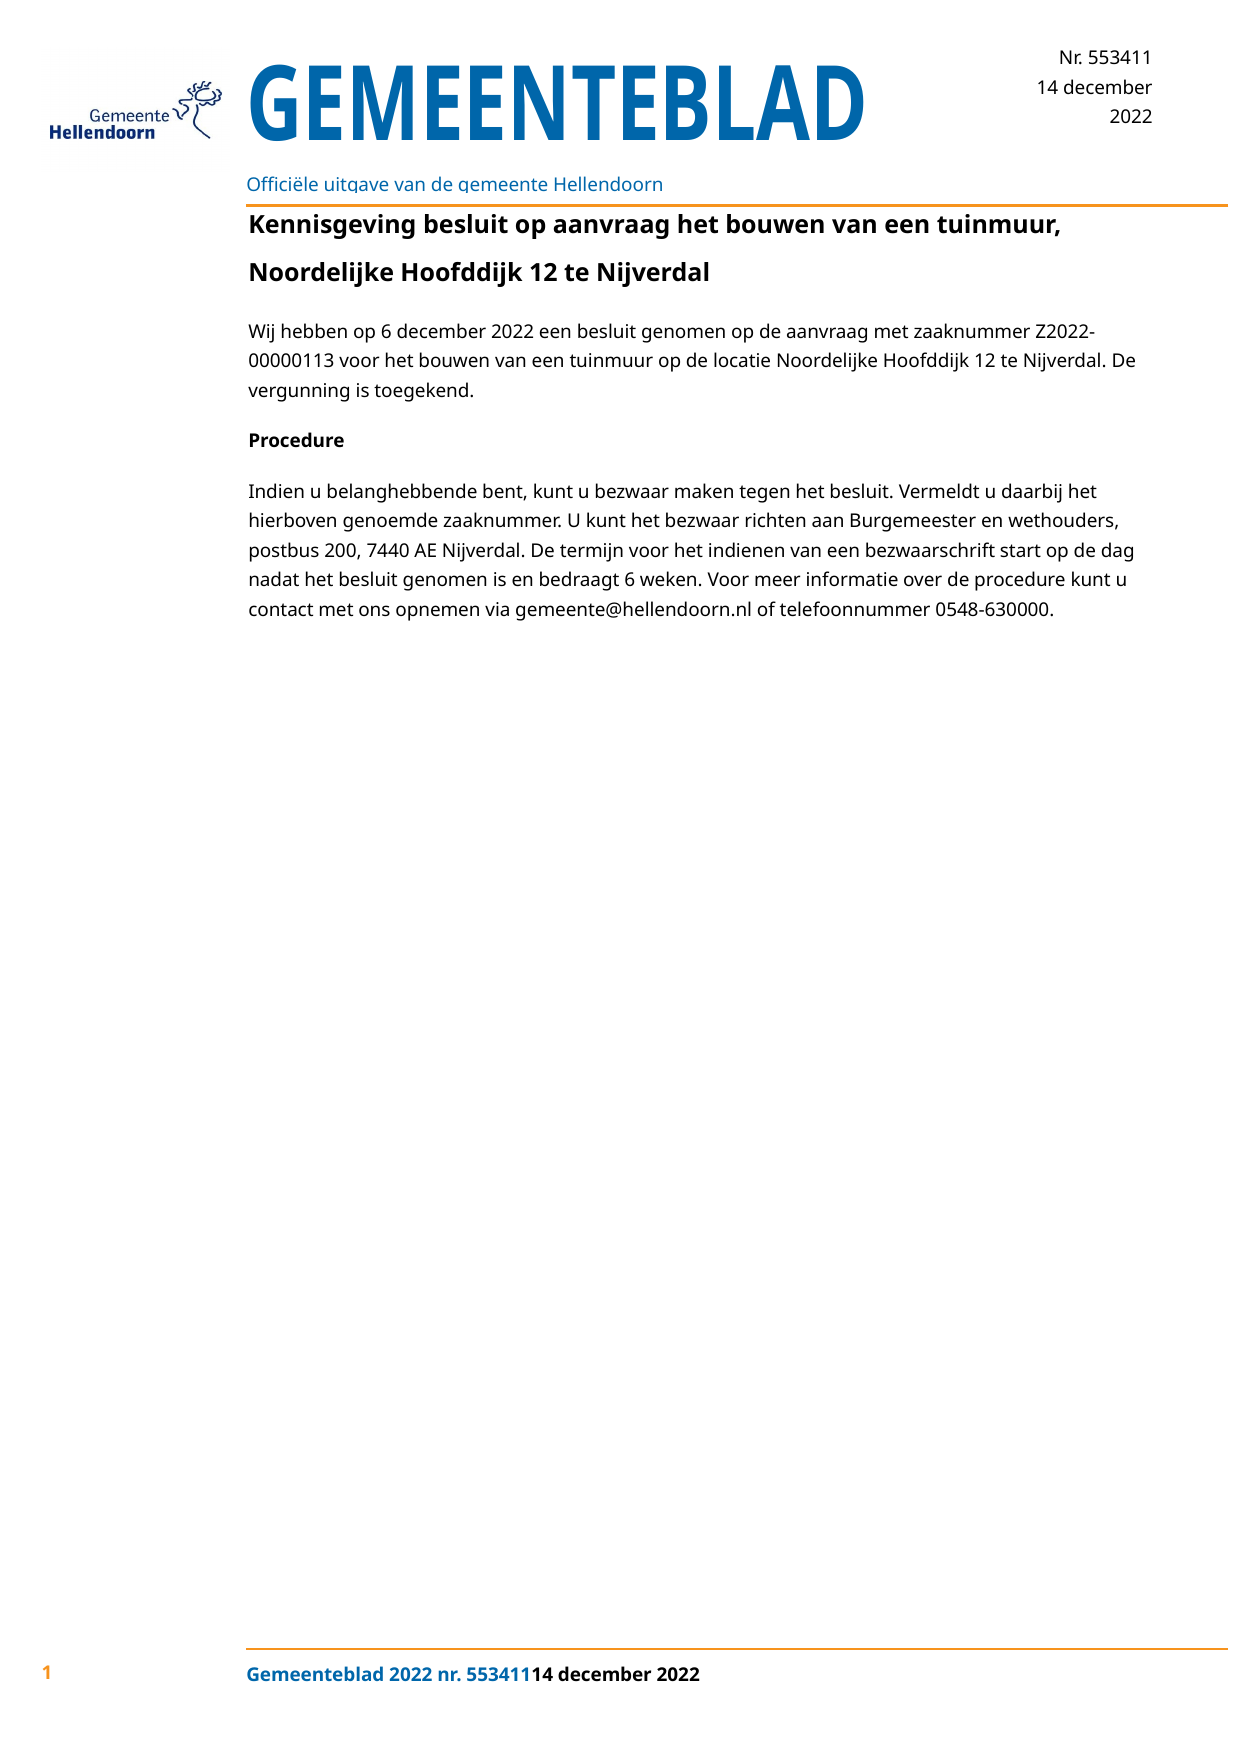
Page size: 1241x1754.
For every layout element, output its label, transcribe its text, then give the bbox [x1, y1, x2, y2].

text Kennisgeving besluit op aanvraag het bouwen van een tuinmuur, Noordelijke Hoofddijk 12 te Nijverdal [248, 207, 1152, 288]
text Indien u belanghebbende bent, kunt u bezwaar maken tegen het besluit. Vermeldt u daarbij het hierboven genoemde zaaknummer. U kunt het bezwaar richten aan Burgemeester en wethouders, postbus 200, 7440 AE Nijverdal. De termijn voor het indienen van een bezwaarschrift start op de dag nadat het besluit genomen is en bedraagt 6 weken. Voor meer informatie over de procedure kunt u contact met ons opnemen via gemeente@hellendoorn.nl of telefoonnummer 0548-630000. [248, 478, 1152, 622]
text Procedure [248, 427, 1152, 453]
text Wij hebben op 6 december 2022 een besluit genomen op de aanvraag met zaaknummer Z2022-00000113 voor het bouwen van een tuinmuur op de locatie Noordelijke Hoofddijk 12 te Nijverdal. De vergunning is toegekend. [248, 318, 1152, 403]
picture [41, 47, 231, 172]
